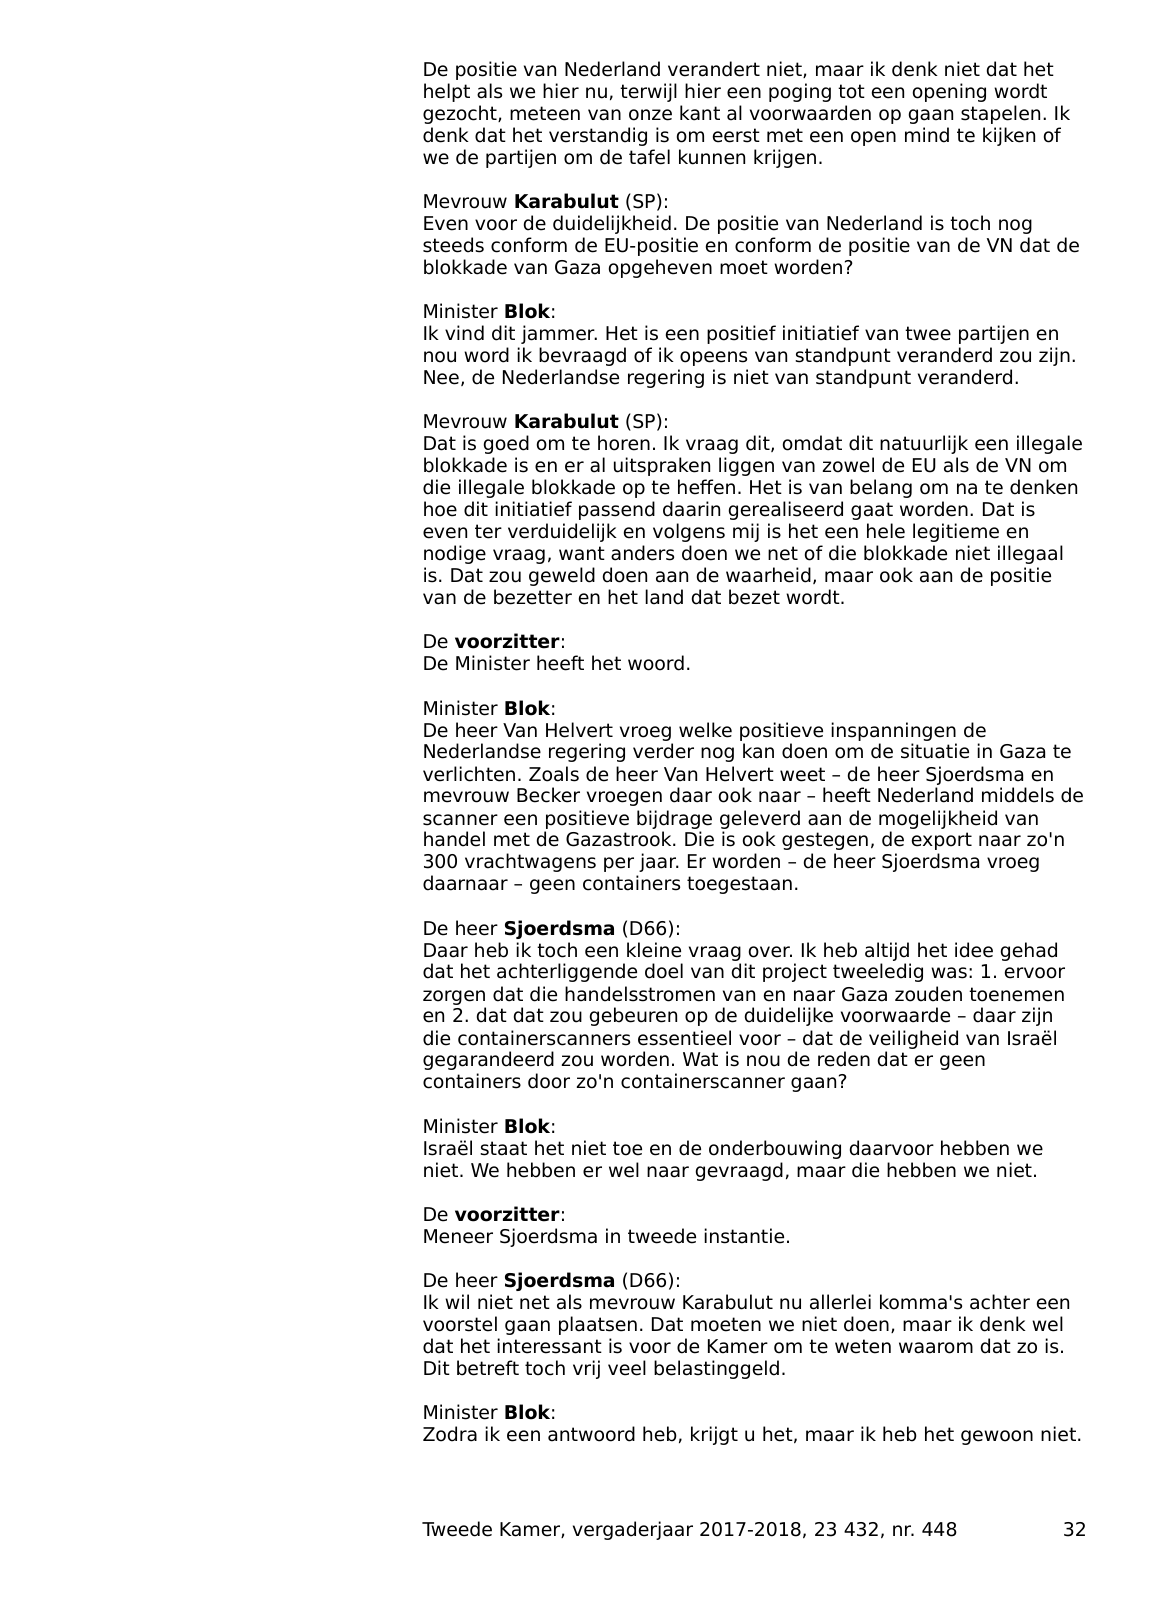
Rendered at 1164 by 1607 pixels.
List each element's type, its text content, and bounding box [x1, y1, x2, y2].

text Meneer Sjoerdsma in tweede instantie. [422, 1226, 1087, 1248]
text Daar heb ik toch een kleine vraag over. Ik heb altijd het idee gehad dat het achterliggende doel van dit project tweeledig was: 1. ervoor zorgen dat die handelsstromen van en naar Gaza zouden toenemen en 2. dat dat zou gebeuren op de duidelijke voorwaarde – daar zijn die containerscanners essentieel voor – dat de veiligheid van Israël gegarandeerd zou worden. Wat is nou de reden dat er geen containers door zo'n containerscanner gaan? [422, 939, 1087, 1093]
text Dat is goed om te horen. Ik vraag dit, omdat dit natuurlijk een illegale blokkade is en er al uitspraken liggen van zowel de EU als de VN om die illegale blokkade op te heffen. Het is van belang om na te denken hoe dit initiatief passend daarin gerealiseerd gaat worden. Dat is even ter verduidelijk en volgens mij is het een hele legitieme en nodige vraag, want anders doen we net of die blokkade niet illegaal is. Dat zou geweld doen aan de waarheid, maar ook aan de positie van de bezetter en het land dat bezet wordt. [422, 433, 1087, 609]
text Israël staat het niet toe en de onderbouwing daarvoor hebben we niet. We hebben er wel naar gevraagd, maar die hebben we niet. [422, 1137, 1087, 1181]
text De heer Sjoerdsma (D66): [422, 1270, 1087, 1292]
text Minister Blok: [422, 301, 1087, 323]
text Minister Blok: [422, 1402, 1087, 1424]
text De Minister heeft het woord. [422, 653, 1087, 675]
text De heer Sjoerdsma (D66): [422, 917, 1087, 939]
text Even voor de duidelijkheid. De positie van Nederland is toch nog steeds conform de EU-positie en conform de positie van de VN dat de blokkade van Gaza opgeheven moet worden? [422, 213, 1087, 279]
text Ik vind dit jammer. Het is een positief initiatief van twee partijen en nou word ik bevraagd of ik opeens van standpunt veranderd zou zijn. Nee, de Nederlandse regering is niet van standpunt veranderd. [422, 323, 1087, 389]
text Ik wil niet net als mevrouw Karabulut nu allerlei komma's achter een voorstel gaan plaatsen. Dat moeten we niet doen, maar ik denk wel dat het interessant is voor de Kamer om te weten waarom dat zo is. Dit betreft toch vrij veel belastinggeld. [422, 1292, 1087, 1380]
text Mevrouw Karabulut (SP): [422, 411, 1087, 433]
text Mevrouw Karabulut (SP): [422, 191, 1087, 213]
text Zodra ik een antwoord heb, krijgt u het, maar ik heb het gewoon niet. [422, 1424, 1087, 1446]
text De positie van Nederland verandert niet, maar ik denk niet dat het helpt als we hier nu, terwijl hier een poging tot een opening wordt gezocht, meteen van onze kant al voorwaarden op gaan stapelen. Ik denk dat het verstandig is om eerst met een open mind te kijken of we de partijen om de tafel kunnen krijgen. [422, 59, 1087, 169]
text De voorzitter: [422, 1204, 1087, 1226]
text De heer Van Helvert vroeg welke positieve inspanningen de Nederlandse regering verder nog kan doen om de situatie in Gaza te verlichten. Zoals de heer Van Helvert weet – de heer Sjoerdsma en mevrouw Becker vroegen daar ook naar – heeft Nederland middels de scanner een positieve bijdrage geleverd aan de mogelijkheid van handel met de Gazastrook. Die is ook gestegen, de export naar zo'n 300 vrachtwagens per jaar. Er worden – de heer Sjoerdsma vroeg daarnaar – geen containers toegestaan. [422, 719, 1087, 895]
text Minister Blok: [422, 697, 1087, 719]
text Minister Blok: [422, 1116, 1087, 1137]
text De voorzitter: [422, 631, 1087, 653]
